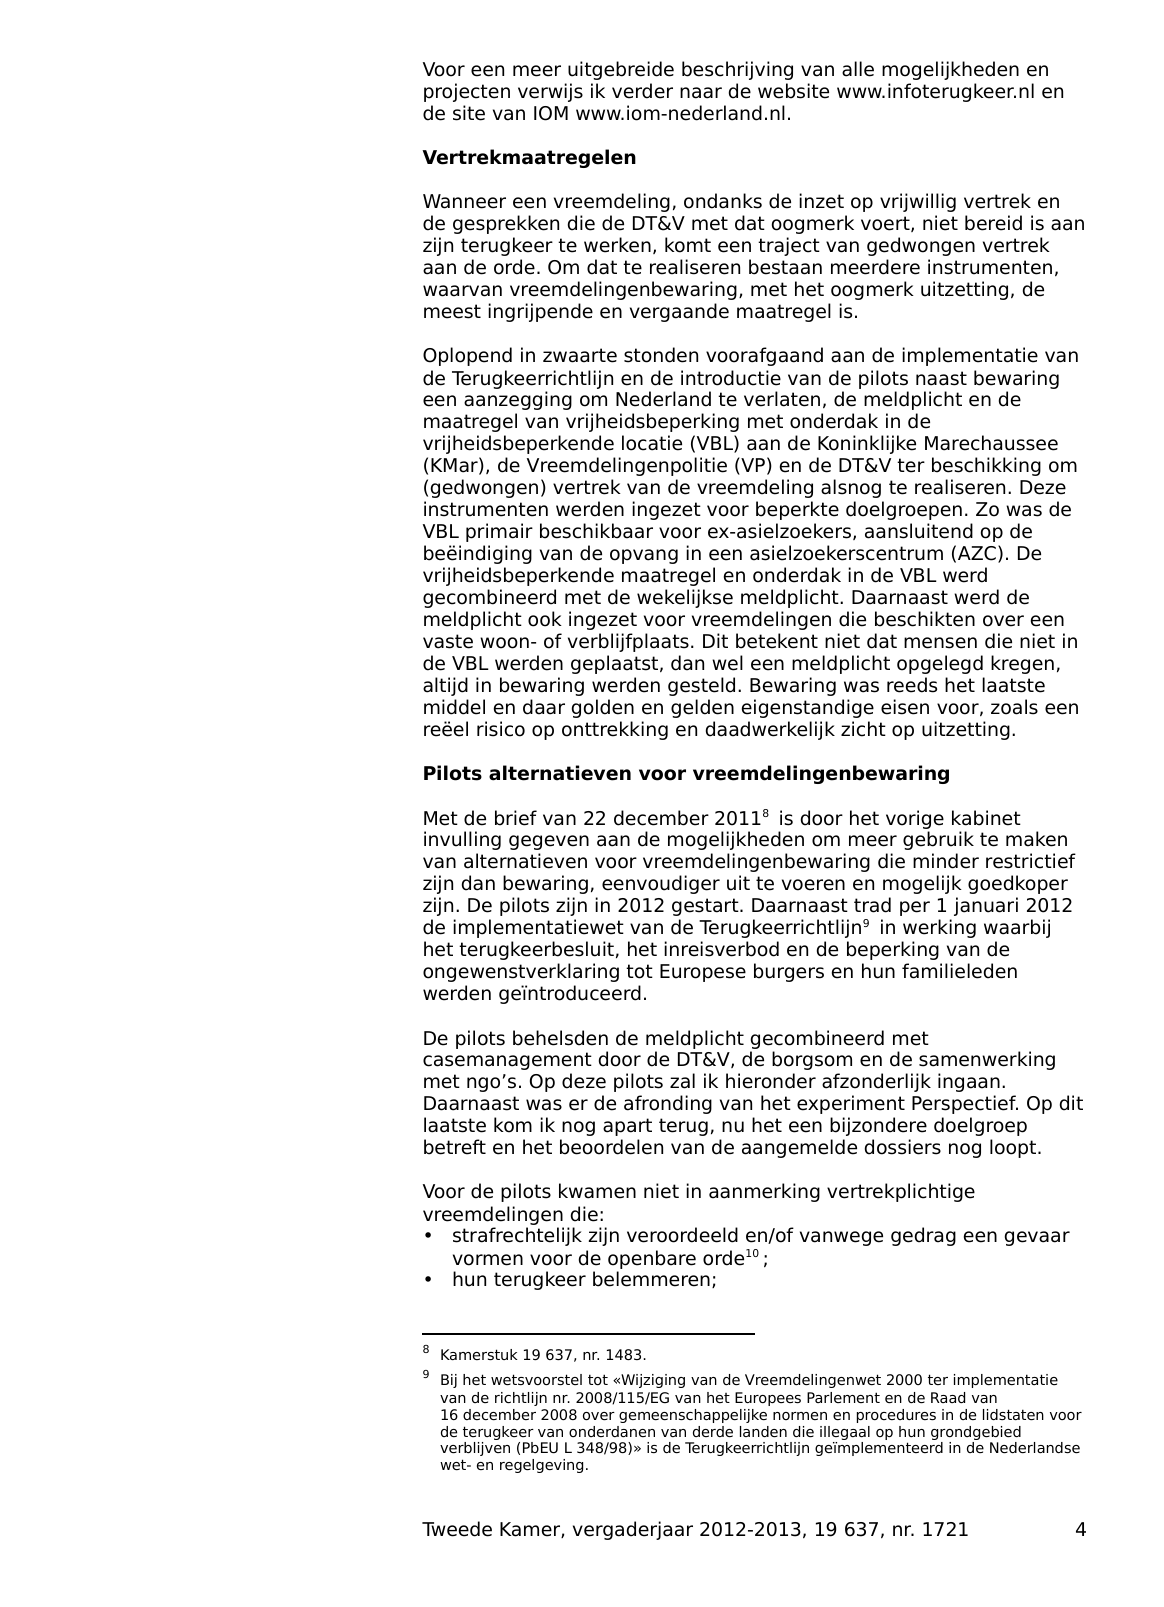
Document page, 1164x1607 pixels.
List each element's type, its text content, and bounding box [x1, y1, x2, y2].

subtitle Vertrekmaatregelen [422, 147, 1087, 169]
text Met de brief van 22 december 2011 is door het vorige kabinet invulling gegeven aan de mogelijkheden om meer gebruik te maken van alternatieven voor vreemdelingenbewaring die minder restrictief zijn dan bewaring, eenvoudiger uit te voeren en mogelijk goedkoper zijn. De pilots zijn in 2012 gestart. Daarnaast trad per 1 januari 2012 de implementatiewet van de Terugkeerrichtlijn in werking waarbij het terugkeerbesluit, het inreisverbod en de beperking van de ongewenstverklaring tot Europese burgers en hun familieleden werden geïntroduceerd. [422, 807, 1087, 1005]
text • hun terugkeer belemmeren; [422, 1269, 1087, 1291]
text Wanneer een vreemdeling, ondanks de inzet op vrijwillig vertrek en de gesprekken die de DT&V met dat oogmerk voert, niet bereid is aan zijn terugkeer te werken, komt een traject van gedwongen vertrek aan de orde. Om dat te realiseren bestaan meerdere instrumenten, waarvan vreemdelingenbewaring, met het oogmerk uitzetting, de meest ingrijpende en vergaande maatregel is. [422, 191, 1087, 323]
subtitle Pilots alternatieven voor vreemdelingenbewaring [422, 763, 1087, 785]
text De pilots behelsden de meldplicht gecombineerd met casemanagement door de DT&V, de borgsom en de samenwerking met ngo’s. Op deze pilots zal ik hieronder afzonderlijk ingaan. Daarnaast was er de afronding van het experiment Perspectief. Op dit laatste kom ik nog apart terug, nu het een bijzondere doelgroep betreft en het beoordelen van de aangemelde dossiers nog loopt. [422, 1027, 1087, 1159]
text Kamerstuk 19 637, nr. 1483. [422, 1343, 1087, 1365]
text • strafrechtelijk zijn veroordeeld en/of vanwege gedrag een gevaar vormen voor de openbare orde; [422, 1225, 1087, 1269]
text Voor een meer uitgebreide beschrijving van alle mogelijkheden en projecten verwijs ik verder naar de website www.infoterugkeer.nl en de site van IOM www.iom-nederland.nl. [422, 59, 1087, 125]
text Bij het wetsvoorstel tot «Wijziging van de Vreemdelingenwet 2000 ter implementatie van de richtlijn nr. 2008/115/EG van het Europees Parlement en de Raad van 16 december 2008 over gemeenschappelijke normen en procedures in de lidstaten voor de terugkeer van onderdanen van derde landen die illegaal op hun grondgebied verblijven (PbEU L 348/98)» is de Terugkeerrichtlijn geïmplementeerd in de Nederlandse wet- en regelgeving. [422, 1368, 1087, 1474]
text Voor de pilots kwamen niet in aanmerking vertrekplichtige vreemdelingen die: [422, 1181, 1087, 1225]
text Oplopend in zwaarte stonden voorafgaand aan de implementatie van de Terugkeerrichtlijn en de introductie van de pilots naast bewaring een aanzegging om Nederland te verlaten, de meldplicht en de maatregel van vrijheidsbeperking met onderdak in de vrijheidsbeperkende locatie (VBL) aan de Koninklijke Marechaussee (KMar), de Vreemdelingenpolitie (VP) en de DT&V ter beschikking om (gedwongen) vertrek van de vreemdeling alsnog te realiseren. Deze instrumenten werden ingezet voor beperkte doelgroepen. Zo was de VBL primair beschikbaar voor ex-asielzoekers, aansluitend op de beëindiging van de opvang in een asielzoekerscentrum (AZC). De vrijheidsbeperkende maatregel en onderdak in de VBL werd gecombineerd met de wekelijkse meldplicht. Daarnaast werd de meldplicht ook ingezet voor vreemdelingen die beschikten over een vaste woon- of verblijfplaats. Dit betekent niet dat mensen die niet in de VBL werden geplaatst, dan wel een meldplicht opgelegd kregen, altijd in bewaring werden gesteld. Bewaring was reeds het laatste middel en daar golden en gelden eigenstandige eisen voor, zoals een reëel risico op onttrekking en daadwerkelijk zicht op uitzetting. [422, 345, 1087, 741]
